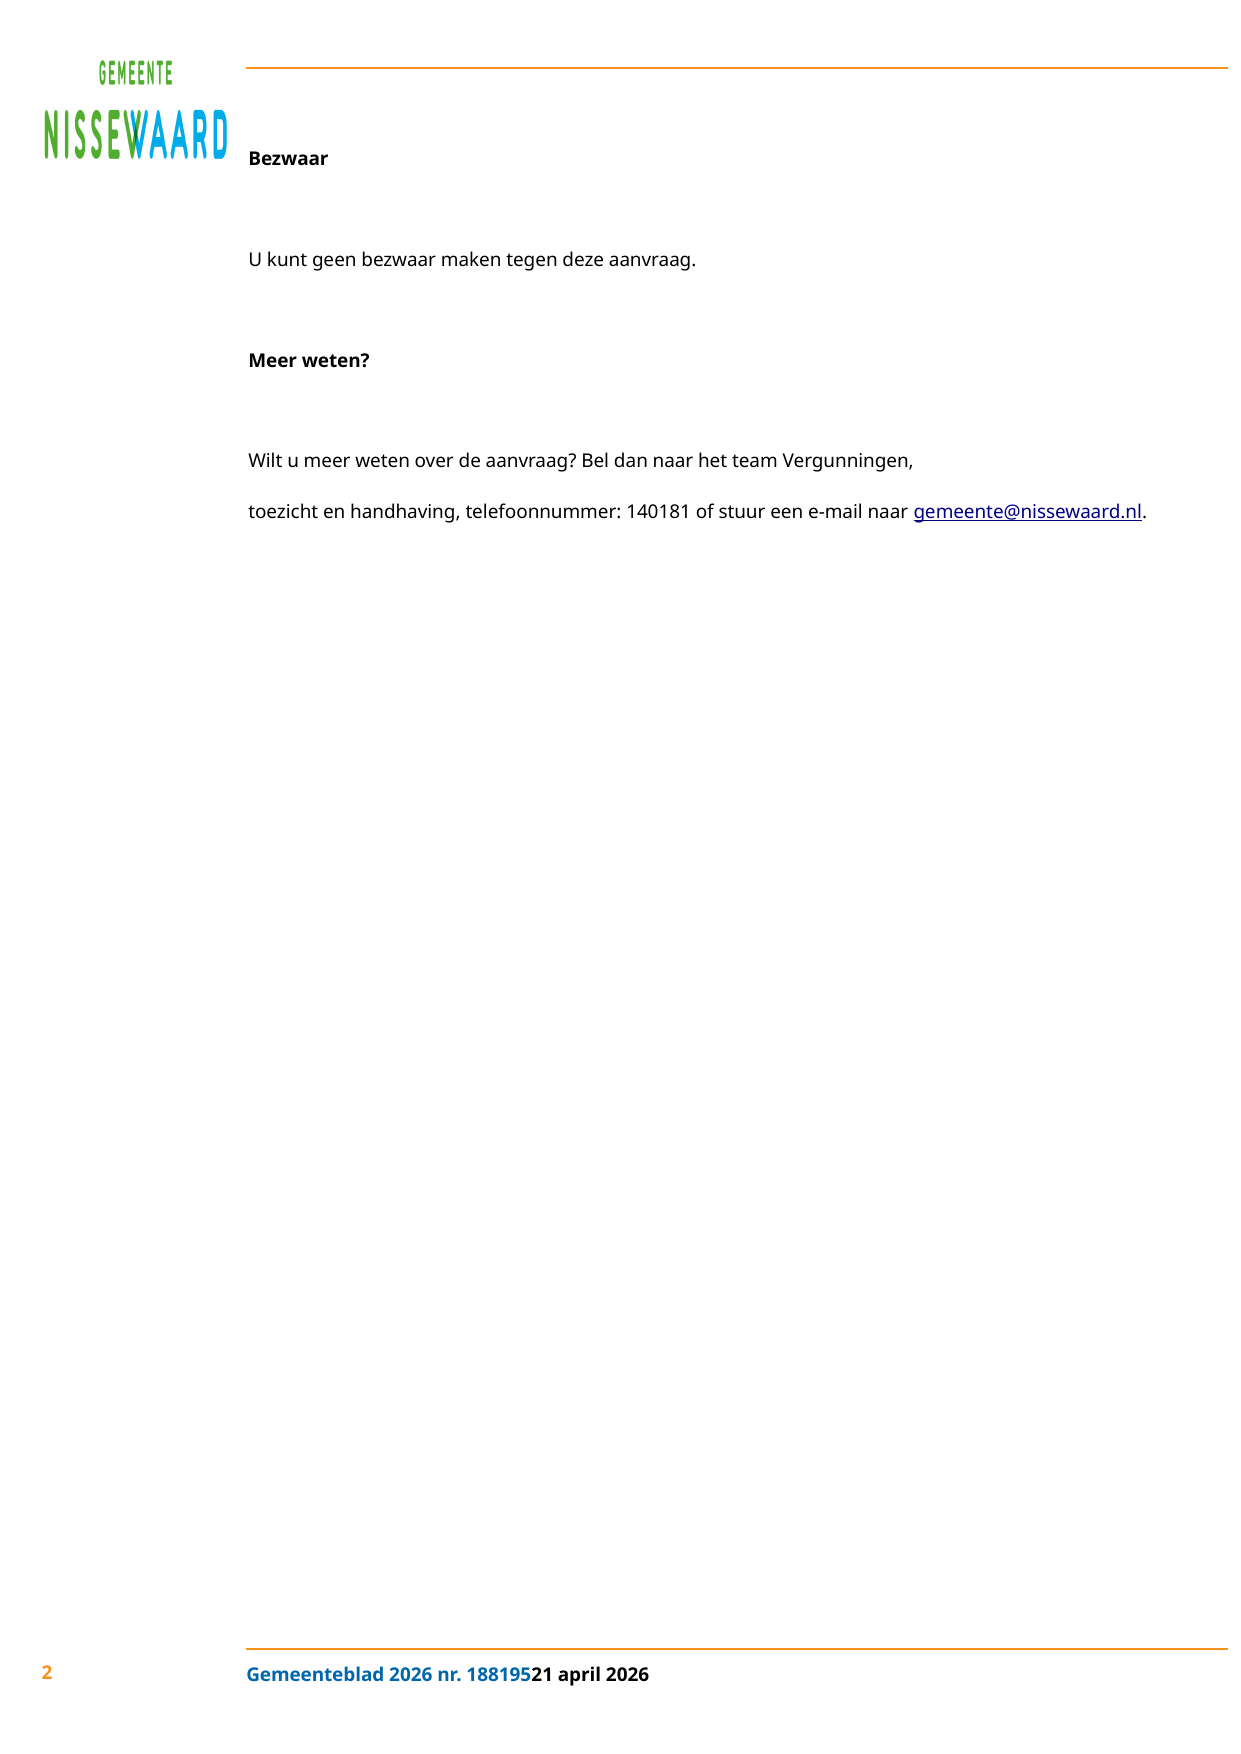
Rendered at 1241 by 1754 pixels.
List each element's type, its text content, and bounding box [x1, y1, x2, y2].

text Bezwaar [248, 145, 1152, 171]
picture [41, 47, 231, 172]
text U kunt geen bezwaar maken tegen deze aanvraag. [248, 246, 1152, 272]
text toezicht en handhaving, telefoonnummer: 140181 of stuur een e-mail naar gemeente@nissewaard.nl. [248, 498, 1152, 524]
text Meer weten? [248, 347, 1152, 373]
text Wilt u meer weten over de aanvraag? Bel dan naar het team Vergunningen, [248, 448, 1152, 473]
